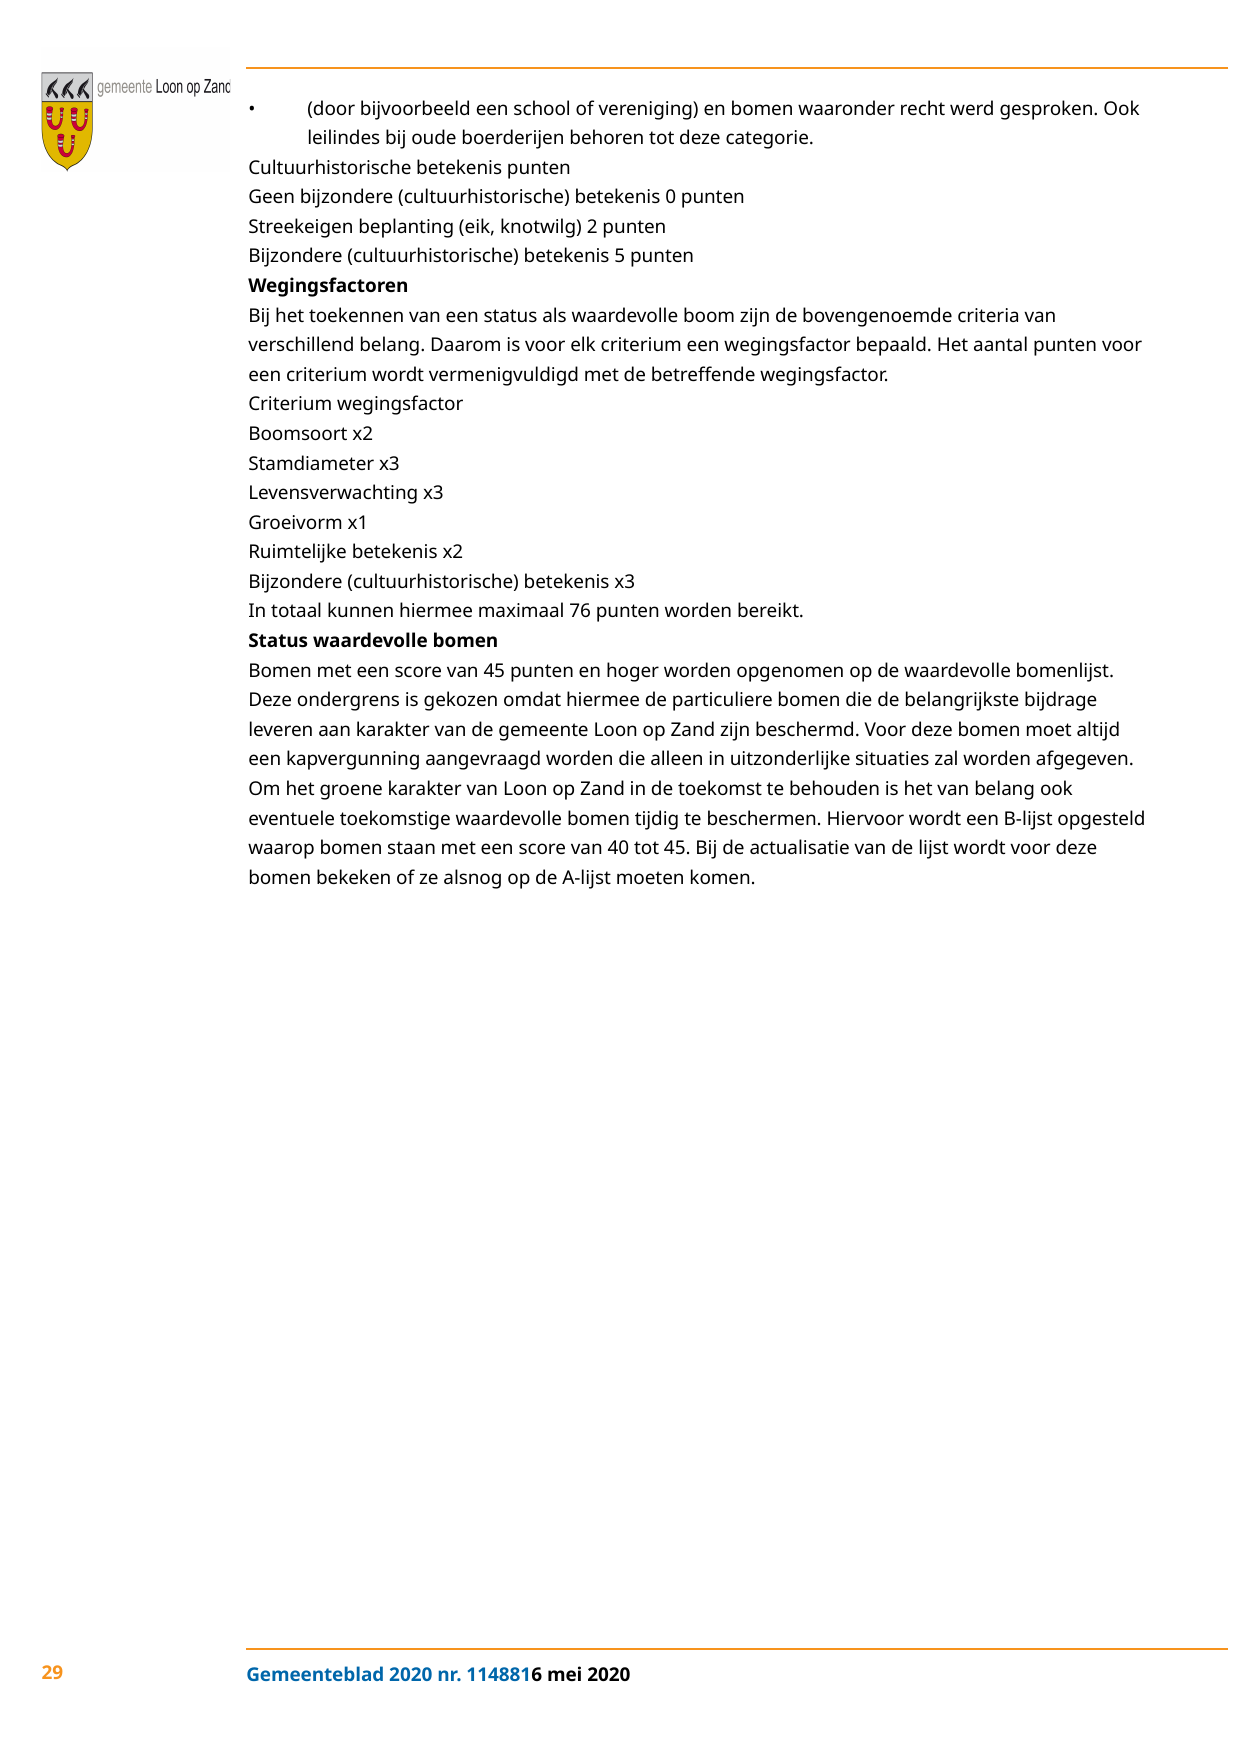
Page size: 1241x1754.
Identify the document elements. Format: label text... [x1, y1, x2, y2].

text Bijzondere (cultuurhistorische) betekenis 5 punten [248, 243, 1152, 268]
text Levensverwachting x3 [248, 479, 1152, 505]
text Ruimtelijke betekenis x2 [248, 538, 1152, 564]
picture [41, 47, 231, 172]
text In totaal kunnen hiermee maximaal 76 punten worden bereikt. [248, 598, 1152, 623]
text Streekeigen beplanting (eik, knotwilg) 2 punten [248, 213, 1152, 239]
text Criterium wegingsfactor [248, 391, 1152, 416]
text Geen bijzondere (cultuurhistorische) betekenis 0 punten [248, 183, 1152, 209]
text Stamdiameter x3 [248, 450, 1152, 476]
text Boomsoort x2 [248, 420, 1152, 446]
list (door bijvoorbeeld een school of vereniging) en bomen waaronder recht werd gesproken. Ook leilindes bij oude boerderijen behoren tot deze categorie. [248, 95, 1152, 150]
text Cultuurhistorische betekenis punten [248, 154, 1152, 180]
text Status waardevolle bomen [248, 627, 1152, 653]
text Groeivorm x1 [248, 509, 1152, 535]
text Wegingsfactoren [248, 272, 1152, 298]
text Bijzondere (cultuurhistorische) betekenis x3 [248, 568, 1152, 594]
text Bomen met een score van 45 punten en hoger worden opgenomen op de waardevolle bomenlijst. Deze ondergrens is gekozen omdat hiermee de particuliere bomen die de belangrijkste bijdrage leveren aan karakter van de gemeente Loon op Zand zijn beschermd. Voor deze bomen moet altijd een kapvergunning aangevraagd worden die alleen in uitzonderlijke situaties zal worden afgegeven. Om het groene karakter van Loon op Zand in de toekomst te behouden is het van belang ook eventuele toekomstige waardevolle bomen tijdig te beschermen. Hiervoor wordt een B-lijst opgesteld waarop bomen staan met een score van 40 tot 45. Bij de actualisatie van de lijst wordt voor deze bomen bekeken of ze alsnog op de A-lijst moeten komen. [248, 657, 1152, 890]
text Bij het toekennen van een status als waardevolle boom zijn de bovengenoemde criteria van verschillend belang. Daarom is voor elk criterium een wegingsfactor bepaald. Het aantal punten voor een criterium wordt vermenigvuldigd met de betreffende wegingsfactor. [248, 302, 1152, 387]
